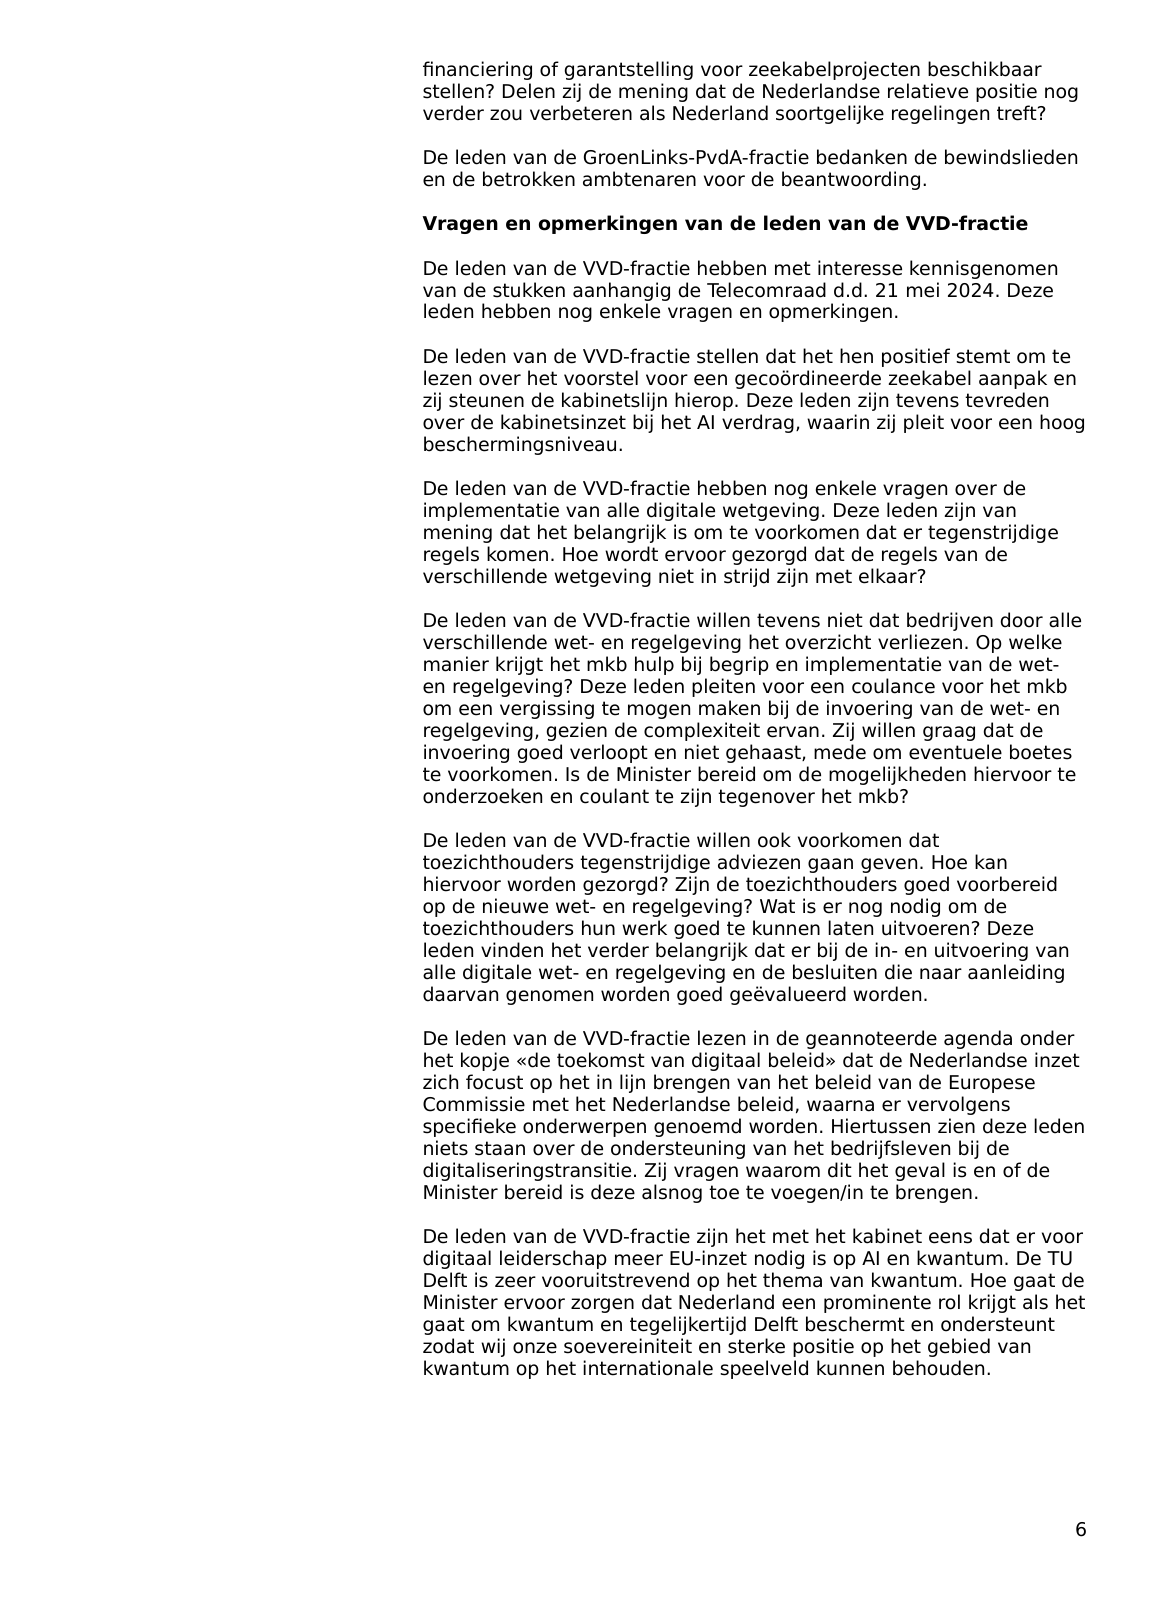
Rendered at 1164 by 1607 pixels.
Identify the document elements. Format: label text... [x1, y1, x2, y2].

subtitle Vragen en opmerkingen van de leden van de VVD-fractie [422, 213, 1087, 235]
text De leden van de VVD-fractie hebben met interesse kennisgenomen van de stukken aanhangig de Telecomraad d.d. 21 mei 2024. Deze leden hebben nog enkele vragen en opmerkingen. [422, 257, 1087, 323]
text De leden van de GroenLinks-PvdA-fractie bedanken de bewindslieden en de betrokken ambtenaren voor de beantwoording. [422, 147, 1087, 191]
text De leden van de VVD-fractie stellen dat het hen positief stemt om te lezen over het voorstel voor een gecoördineerde zeekabel aanpak en zij steunen de kabinetslijn hierop. Deze leden zijn tevens tevreden over de kabinetsinzet bij het AI verdrag, waarin zij pleit voor een hoog beschermingsniveau. [422, 346, 1087, 456]
text De leden van de VVD-fractie willen ook voorkomen dat toezichthouders tegenstrijdige adviezen gaan geven. Hoe kan hiervoor worden gezorgd? Zijn de toezichthouders goed voorbereid op de nieuwe wet- en regelgeving? Wat is er nog nodig om de toezichthouders hun werk goed te kunnen laten uitvoeren? Deze leden vinden het verder belangrijk dat er bij de in- en uitvoering van alle digitale wet- en regelgeving en de besluiten die naar aanleiding daarvan genomen worden goed geëvalueerd worden. [422, 830, 1087, 1006]
text De leden van de VVD-fractie lezen in de geannoteerde agenda onder het kopje «de toekomst van digitaal beleid» dat de Nederlandse inzet zich focust op het in lijn brengen van het beleid van de Europese Commissie met het Nederlandse beleid, waarna er vervolgens specifieke onderwerpen genoemd worden. Hiertussen zien deze leden niets staan over de ondersteuning van het bedrijfsleven bij de digitaliseringstransitie. Zij vragen waarom dit het geval is en of de Minister bereid is deze alsnog toe te voegen/in te brengen. [422, 1028, 1087, 1204]
text De leden van de VVD-fractie willen tevens niet dat bedrijven door alle verschillende wet- en regelgeving het overzicht verliezen. Op welke manier krijgt het mkb hulp bij begrip en implementatie van de wet- en regelgeving? Deze leden pleiten voor een coulance voor het mkb om een vergissing te mogen maken bij de invoering van de wet- en regelgeving, gezien de complexiteit ervan. Zij willen graag dat de invoering goed verloopt en niet gehaast, mede om eventuele boetes te voorkomen. Is de Minister bereid om de mogelijkheden hiervoor te onderzoeken en coulant te zijn tegenover het mkb? [422, 610, 1087, 808]
text De leden van de VVD-fractie hebben nog enkele vragen over de implementatie van alle digitale wetgeving. Deze leden zijn van mening dat het belangrijk is om te voorkomen dat er tegenstrijdige regels komen. Hoe wordt ervoor gezorgd dat de regels van de verschillende wetgeving niet in strijd zijn met elkaar? [422, 478, 1087, 588]
text financiering of garantstelling voor zeekabelprojecten beschikbaar stellen? Delen zij de mening dat de Nederlandse relatieve positie nog verder zou verbeteren als Nederland soortgelijke regelingen treft? [422, 59, 1087, 125]
text De leden van de VVD-fractie zijn het met het kabinet eens dat er voor digitaal leiderschap meer EU-inzet nodig is op AI en kwantum. De TU Delft is zeer vooruitstrevend op het thema van kwantum. Hoe gaat de Minister ervoor zorgen dat Nederland een prominente rol krijgt als het gaat om kwantum en tegelijkertijd Delft beschermt en ondersteunt zodat wij onze soevereiniteit en sterke positie op het gebied van kwantum op het internationale speelveld kunnen behouden. [422, 1226, 1087, 1380]
